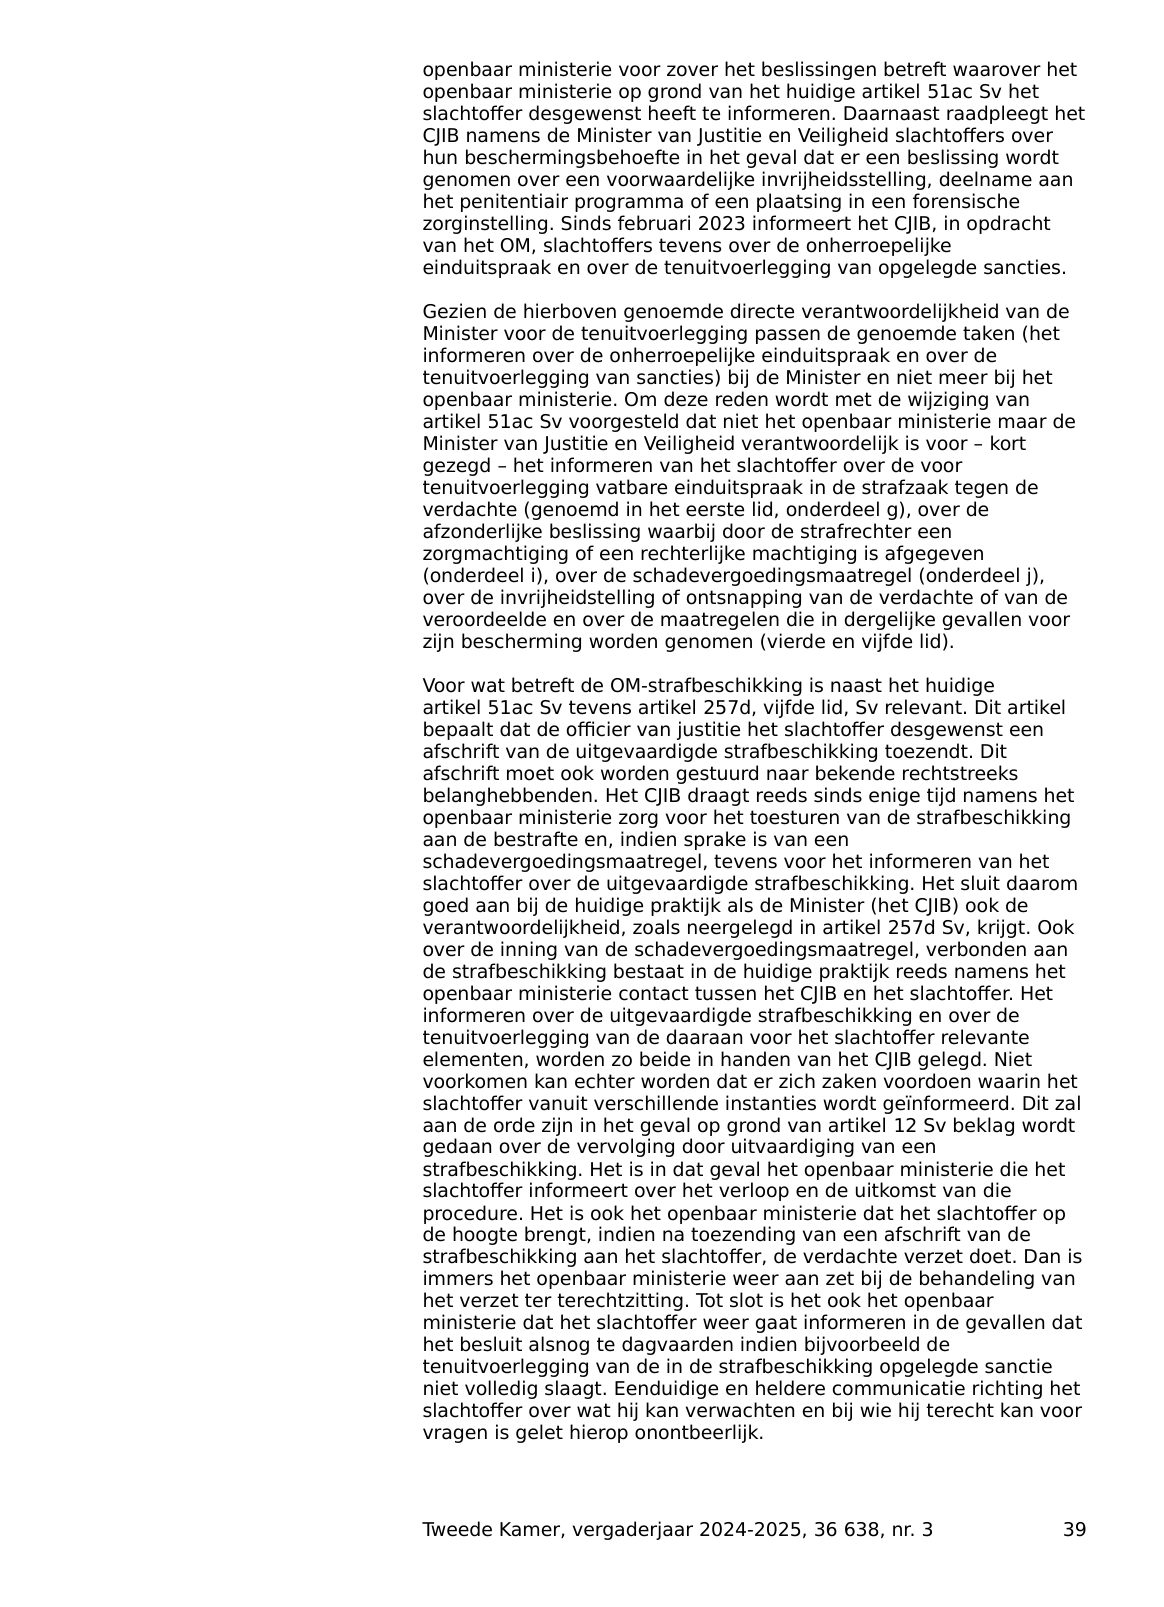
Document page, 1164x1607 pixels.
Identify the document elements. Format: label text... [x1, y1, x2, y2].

text Gezien de hierboven genoemde directe verantwoordelijkheid van de Minister voor de tenuitvoerlegging passen de genoemde taken (het informeren over de onherroepelijke einduitspraak en over de tenuitvoerlegging van sancties) bij de Minister en niet meer bij het openbaar ministerie. Om deze reden wordt met de wijziging van artikel 51ac Sv voorgesteld dat niet het openbaar ministerie maar de Minister van Justitie en Veiligheid verantwoordelijk is voor – kort gezegd – het informeren van het slachtoffer over de voor tenuitvoerlegging vatbare einduitspraak in de strafzaak tegen de verdachte (genoemd in het eerste lid, onderdeel g), over de afzonderlijke beslissing waarbij door de strafrechter een zorgmachtiging of een rechterlijke machtiging is afgegeven (onderdeel i), over de schadevergoedingsmaatregel (onderdeel j), over de invrijheidstelling of ontsnapping van de verdachte of van de veroordeelde en over de maatregelen die in dergelijke gevallen voor zijn bescherming worden genomen (vierde en vijfde lid). [422, 301, 1087, 653]
text openbaar ministerie voor zover het beslissingen betreft waarover het openbaar ministerie op grond van het huidige artikel 51ac Sv het slachtoffer desgewenst heeft te informeren. Daarnaast raadpleegt het CJIB namens de Minister van Justitie en Veiligheid slachtoffers over hun beschermingsbehoefte in het geval dat er een beslissing wordt genomen over een voorwaardelijke invrijheidsstelling, deelname aan het penitentiair programma of een plaatsing in een forensische zorginstelling. Sinds februari 2023 informeert het CJIB, in opdracht van het OM, slachtoffers tevens over de onherroepelijke einduitspraak en over de tenuitvoerlegging van opgelegde sancties. [422, 59, 1087, 279]
text Voor wat betreft de OM-strafbeschikking is naast het huidige artikel 51ac Sv tevens artikel 257d, vijfde lid, Sv relevant. Dit artikel bepaalt dat de officier van justitie het slachtoffer desgewenst een afschrift van de uitgevaardigde strafbeschikking toezendt. Dit afschrift moet ook worden gestuurd naar bekende rechtstreeks belanghebbenden. Het CJIB draagt reeds sinds enige tijd namens het openbaar ministerie zorg voor het toesturen van de strafbeschikking aan de bestrafte en, indien sprake is van een schadevergoedingsmaatregel, tevens voor het informeren van het slachtoffer over de uitgevaardigde strafbeschikking. Het sluit daarom goed aan bij de huidige praktijk als de Minister (het CJIB) ook de verantwoordelijkheid, zoals neergelegd in artikel 257d Sv, krijgt. Ook over de inning van de schadevergoedingsmaatregel, verbonden aan de strafbeschikking bestaat in de huidige praktijk reeds namens het openbaar ministerie contact tussen het CJIB en het slachtoffer. Het informeren over de uitgevaardigde strafbeschikking en over de tenuitvoerlegging van de daaraan voor het slachtoffer relevante elementen, worden zo beide in handen van het CJIB gelegd. Niet voorkomen kan echter worden dat er zich zaken voordoen waarin het slachtoffer vanuit verschillende instanties wordt geïnformeerd. Dit zal aan de orde zijn in het geval op grond van artikel 12 Sv beklag wordt gedaan over de vervolging door uitvaardiging van een strafbeschikking. Het is in dat geval het openbaar ministerie die het slachtoffer informeert over het verloop en de uitkomst van die procedure. Het is ook het openbaar ministerie dat het slachtoffer op de hoogte brengt, indien na toezending van een afschrift van de strafbeschikking aan het slachtoffer, de verdachte verzet doet. Dan is immers het openbaar ministerie weer aan zet bij de behandeling van het verzet ter terechtzitting. Tot slot is het ook het openbaar ministerie dat het slachtoffer weer gaat informeren in de gevallen dat het besluit alsnog te dagvaarden indien bijvoorbeeld de tenuitvoerlegging van de in de strafbeschikking opgelegde sanctie niet volledig slaagt. Eenduidige en heldere communicatie richting het slachtoffer over wat hij kan verwachten en bij wie hij terecht kan voor vragen is gelet hierop onontbeerlijk. [422, 675, 1087, 1444]
